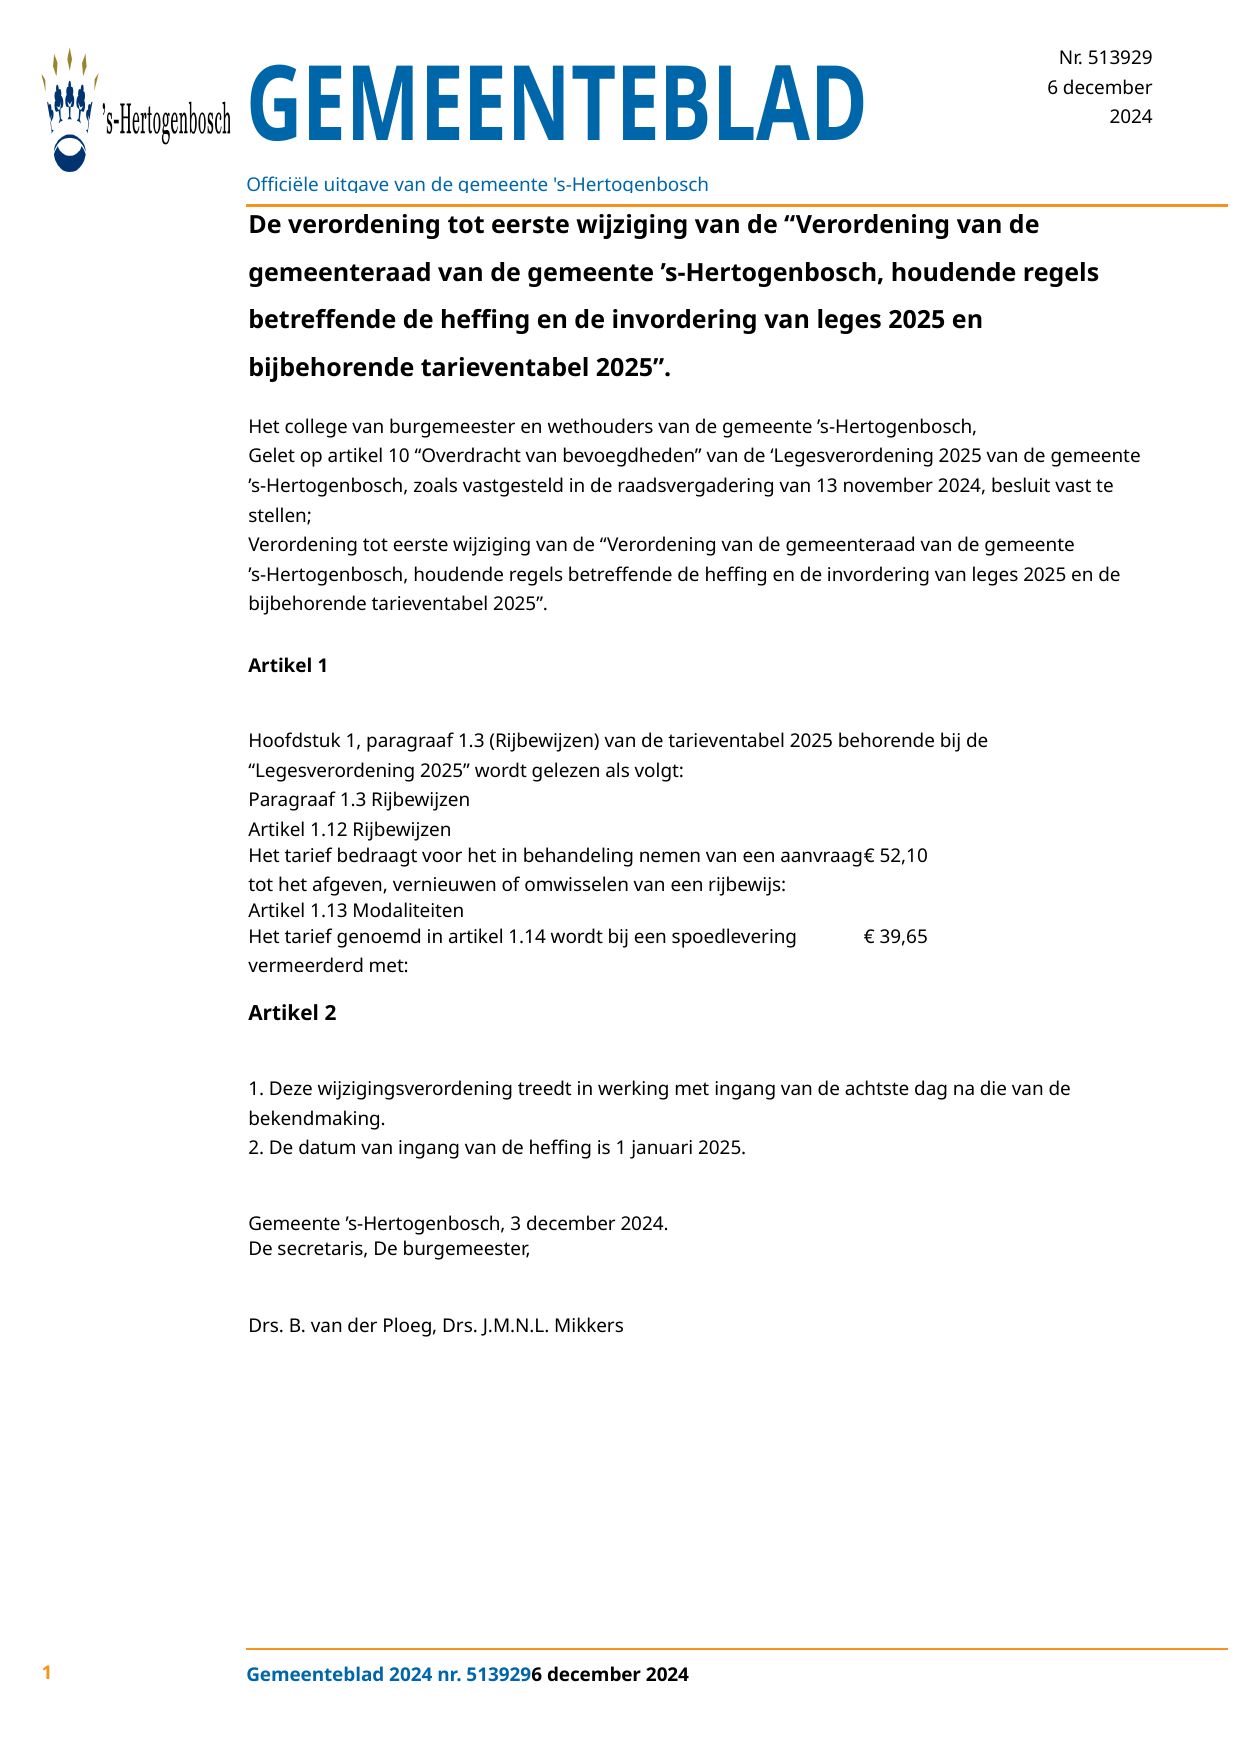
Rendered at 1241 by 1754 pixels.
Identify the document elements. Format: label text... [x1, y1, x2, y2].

text Drs. B. van der Ploeg, Drs. J.M.N.L. Mikkers [248, 1313, 1152, 1338]
table_cell € 39,65 [864, 923, 1152, 978]
text De verordening tot eerste wijziging van de “Verordening van de gemeenteraad van de gemeente ’s-Hertogenbosch, houdende regels betreffende de heffing en de invordering van leges 2025 en bijbehorende tarieventabel 2025”. [248, 207, 1152, 384]
text De secretaris, De burgemeester, [248, 1236, 1152, 1261]
text ’s-Hertogenbosch, houdende regels betreffende de heffing en de invordering van leges 2025 en de bijbehorende tarieventabel 2025”. [248, 561, 1152, 616]
text 2. De datum van ingang van de heffing is 1 januari 2025. [248, 1134, 1152, 1160]
text ’s-Hertogenbosch, zoals vastgesteld in de raadsvergadering van 13 november 2024, besluit vast te stellen; [248, 472, 1152, 528]
picture [41, 47, 231, 172]
table_cell Het tarief genoemd in artikel 1.14 wordt bij een spoedlevering vermeerderd met: [248, 923, 864, 978]
text Hoofdstuk 1, paragraaf 1.3 (Rijbewijzen) van de tarieventabel 2025 behorende bij de “Legesverordening 2025” wordt gelezen als volgt: [248, 727, 1152, 783]
text Gelet op artikel 10 “Overdracht van bevoegdheden” van de ‘Legesverordening 2025 van de gemeente [248, 443, 1152, 468]
text Het college van burgemeester en wethouders van de gemeente ’s-Hertogenbosch, [248, 413, 1152, 439]
table_cell € 52,10 [864, 842, 1152, 897]
text Verordening tot eerste wijziging van de “Verordening van de gemeenteraad van de gemeente [248, 531, 1152, 557]
table_cell Het tarief bedraagt voor het in behandeling nemen van een aanvraag tot het afgeven, vernieuwen of omwisselen van een rijbewijs: [248, 842, 864, 897]
text 1. Deze wijzigingsverordening treedt in werking met ingang van de achtste dag na die van de bekendmaking. [248, 1075, 1152, 1131]
text Artikel 1 [248, 650, 1152, 678]
text Gemeente ’s-Hertogenbosch, 3 december 2024. [248, 1210, 1152, 1236]
text Paragraaf 1.3 Rijbewijzen [248, 787, 1152, 812]
table_header Artikel 1.12 Rijbewijzen [248, 816, 864, 842]
text Artikel 2 [248, 998, 1152, 1026]
table_cell Artikel 1.13 Modaliteiten [248, 898, 864, 923]
